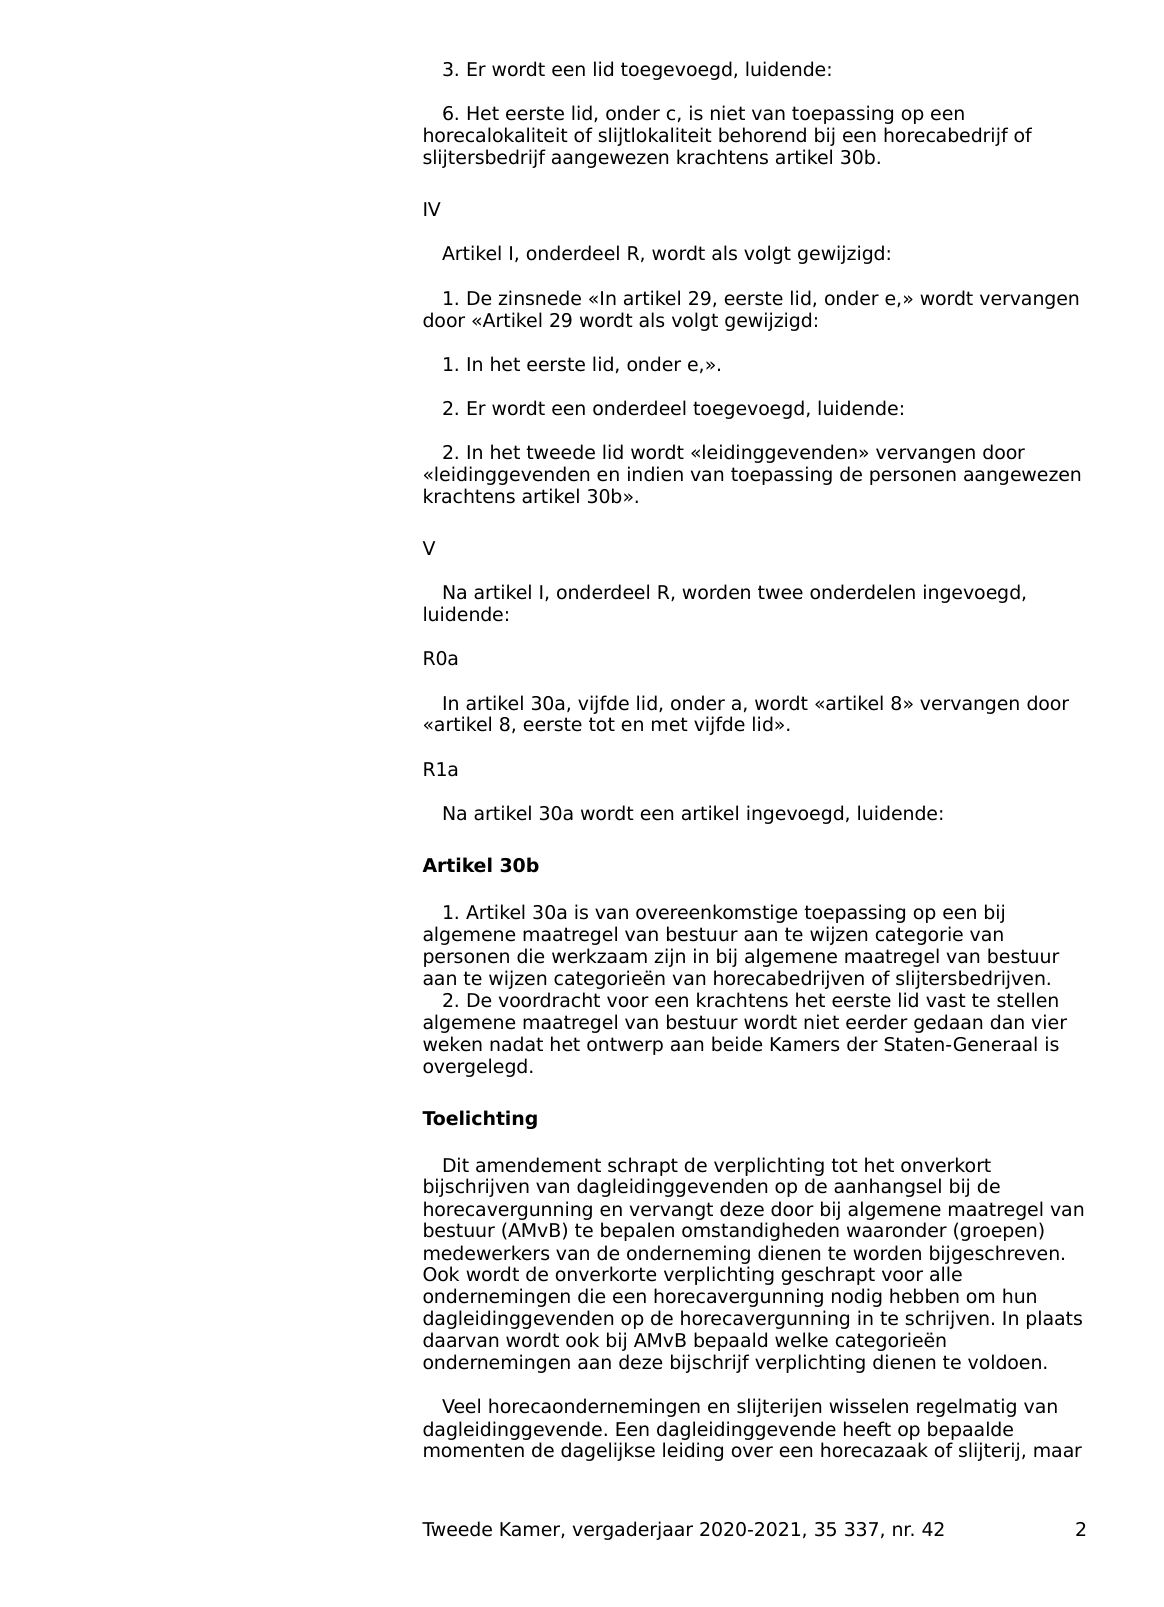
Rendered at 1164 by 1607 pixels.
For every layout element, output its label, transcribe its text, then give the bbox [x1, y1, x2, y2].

text R1a [422, 758, 1087, 781]
text 1. In het eerste lid, onder e,». [422, 354, 1087, 376]
text In artikel 30a, vijfde lid, onder a, wordt «artikel 8» vervangen door «artikel 8, eerste tot en met vijfde lid». [422, 692, 1087, 736]
text 2. In het tweede lid wordt «leidinggevenden» vervangen door «leidinggevenden en indien van toepassing de personen aangewezen krachtens artikel 30b». [422, 442, 1087, 508]
text 1. De zinsnede «In artikel 29, eerste lid, onder e,» wordt vervangen door «Artikel 29 wordt als volgt gewijzigd: [422, 287, 1087, 331]
subtitle V [422, 538, 1087, 560]
text Na artikel 30a wordt een artikel ingevoegd, luidende: [422, 803, 1087, 825]
subtitle IV [422, 199, 1087, 221]
text 3. Er wordt een lid toegevoegd, luidende: [422, 59, 1087, 81]
text 2. De voordracht voor een krachtens het eerste lid vast te stellen algemene maatregel van bestuur wordt niet eerder gedaan dan vier weken nadat het ontwerp aan beide Kamers der Staten-Generaal is overgelegd. [422, 989, 1087, 1077]
text R0a [422, 648, 1087, 670]
text 1. Artikel 30a is van overeenkomstige toepassing op een bij algemene maatregel van bestuur aan te wijzen categorie van personen die werkzaam zijn in bij algemene maatregel van bestuur aan te wijzen categorieën van horecabedrijven of slijtersbedrijven. [422, 902, 1087, 989]
text Artikel I, onderdeel R, wordt als volgt gewijzigd: [422, 243, 1087, 265]
subtitle Toelichting [422, 1107, 1087, 1129]
text Dit amendement schrapt de verplichting tot het onverkort bijschrijven van dagleidinggevenden op de aanhangsel bij de horecavergunning en vervangt deze door bij algemene maatregel van bestuur (AMvB) te bepalen omstandigheden waaronder (groepen) medewerkers van de onderneming dienen te worden bijgeschreven. Ook wordt de onverkorte verplichting geschrapt voor alle ondernemingen die een horecavergunning nodig hebben om hun dagleidinggevenden op de horecavergunning in te schrijven. In plaats daarvan wordt ook bij AMvB bepaald welke categorieën ondernemingen aan deze bijschrijf verplichting dienen te voldoen. [422, 1154, 1087, 1374]
text 2. Er wordt een onderdeel toegevoegd, luidende: [422, 398, 1087, 420]
text 6. Het eerste lid, onder c, is niet van toepassing op een horecalokaliteit of slijtlokaliteit behorend bij een horecabedrijf of slijtersbedrijf aangewezen krachtens artikel 30b. [422, 103, 1087, 169]
text Veel horecaondernemingen en slijterijen wisselen regelmatig van dagleidinggevende. Een dagleidinggevende heeft op bepaalde momenten de dagelijkse leiding over een horecazaak of slijterij, maar [422, 1396, 1087, 1462]
subtitle Artikel 30b [422, 855, 1087, 877]
text Na artikel I, onderdeel R, worden twee onderdelen ingevoegd, luidende: [422, 582, 1087, 626]
